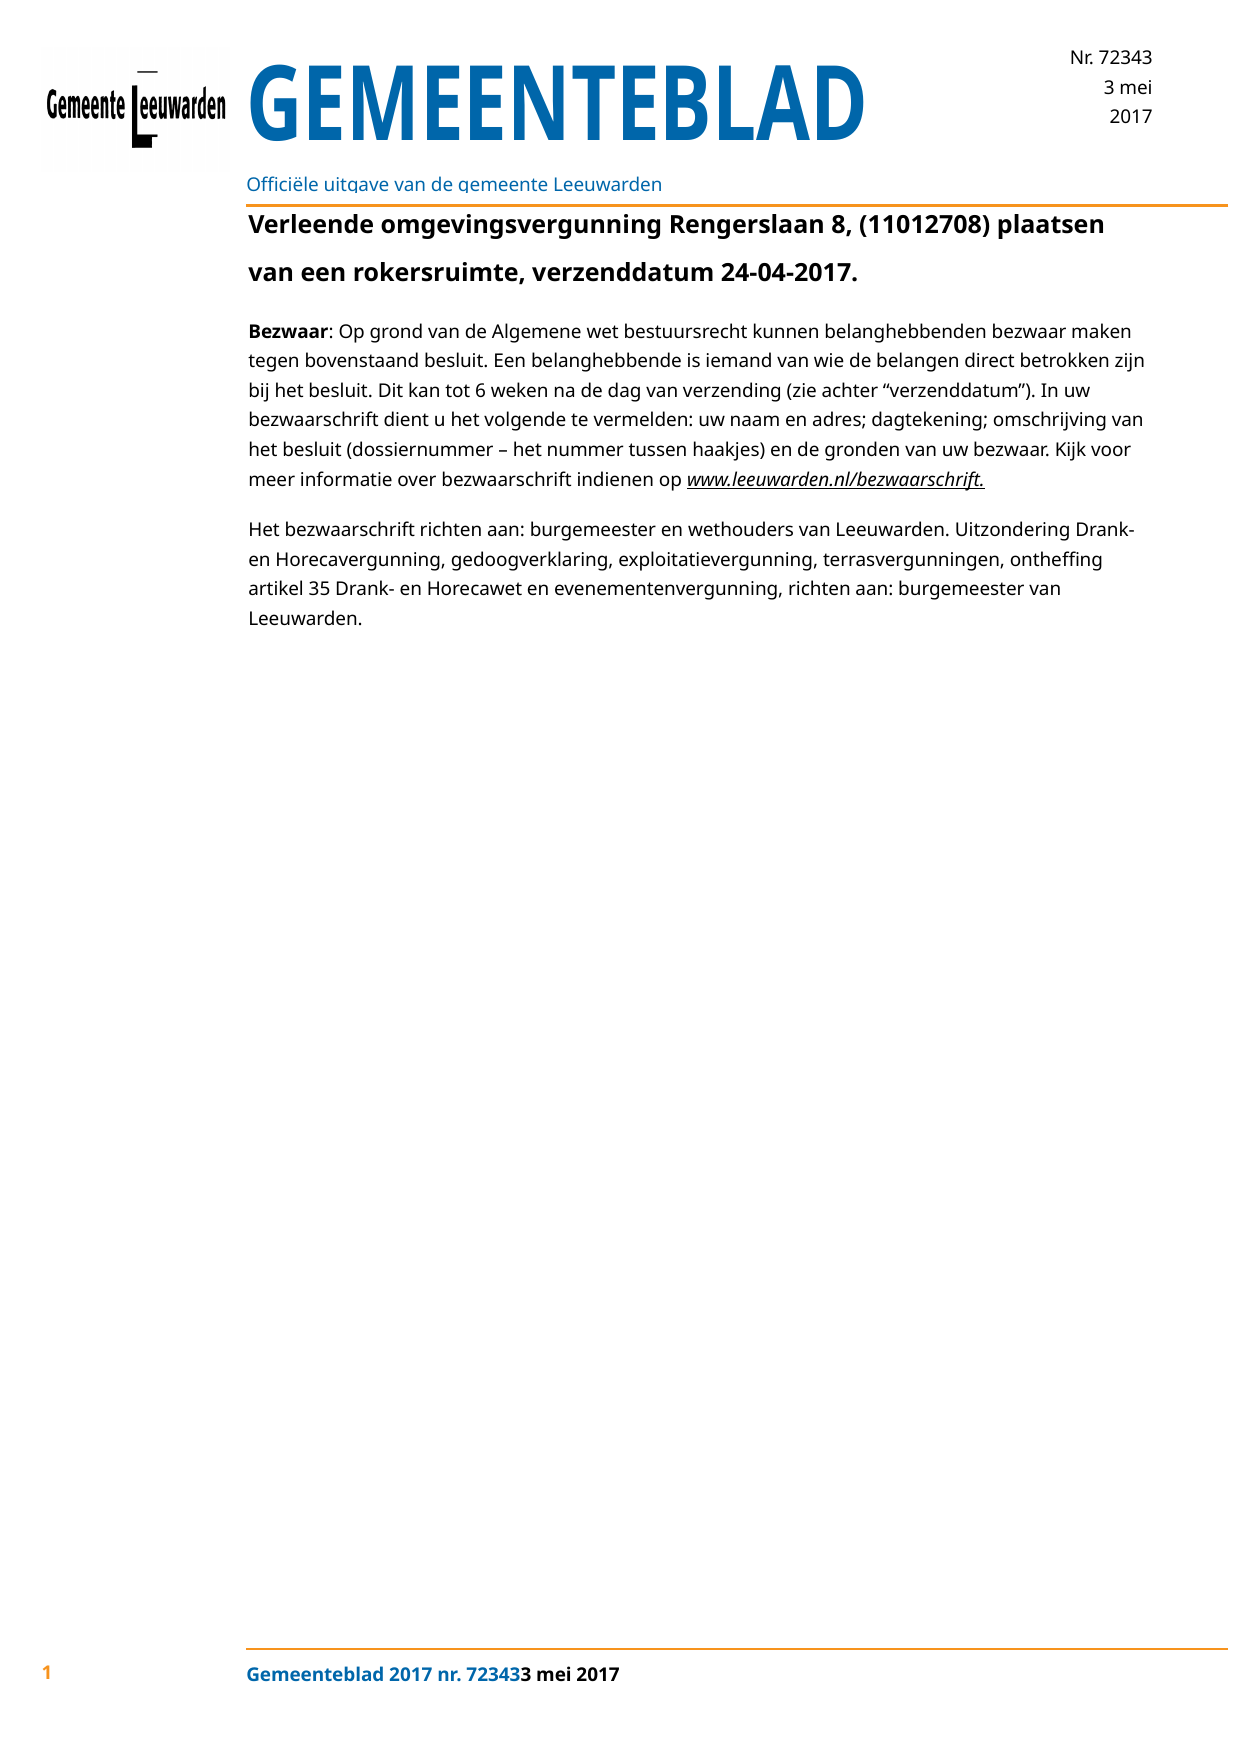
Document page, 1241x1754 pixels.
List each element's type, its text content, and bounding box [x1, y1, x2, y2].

picture [41, 47, 231, 172]
text Verleende omgevingsvergunning Rengerslaan 8, (11012708) plaatsen van een rokersruimte, verzenddatum 24-04-2017. [248, 207, 1152, 288]
text Bezwaar: Op grond van de Algemene wet bestuursrecht kunnen belanghebbenden bezwaar maken tegen bovenstaand besluit. Een belanghebbende is iemand van wie de belangen direct betrokken zijn bij het besluit. Dit kan tot 6 weken na de dag van verzending (zie achter “verzenddatum”). In uw bezwaarschrift dient u het volgende te vermelden: uw naam en adres; dagtekening; omschrijving van het besluit (dossiernummer – het nummer tussen haakjes) en de gronden van uw bezwaar. Kijk voor meer informatie over bezwaarschrift indienen op www.leeuwarden.nl/bezwaarschrift. [248, 318, 1152, 492]
text Het bezwaarschrift richten aan: burgemeester en wethouders van Leeuwarden. Uitzondering Drank- en Horecavergunning, gedoogverklaring, exploitatievergunning, terrasvergunningen, ontheffing artikel 35 Drank- en Horecawet en evenementenvergunning, richten aan: burgemeester van Leeuwarden. [248, 516, 1152, 631]
